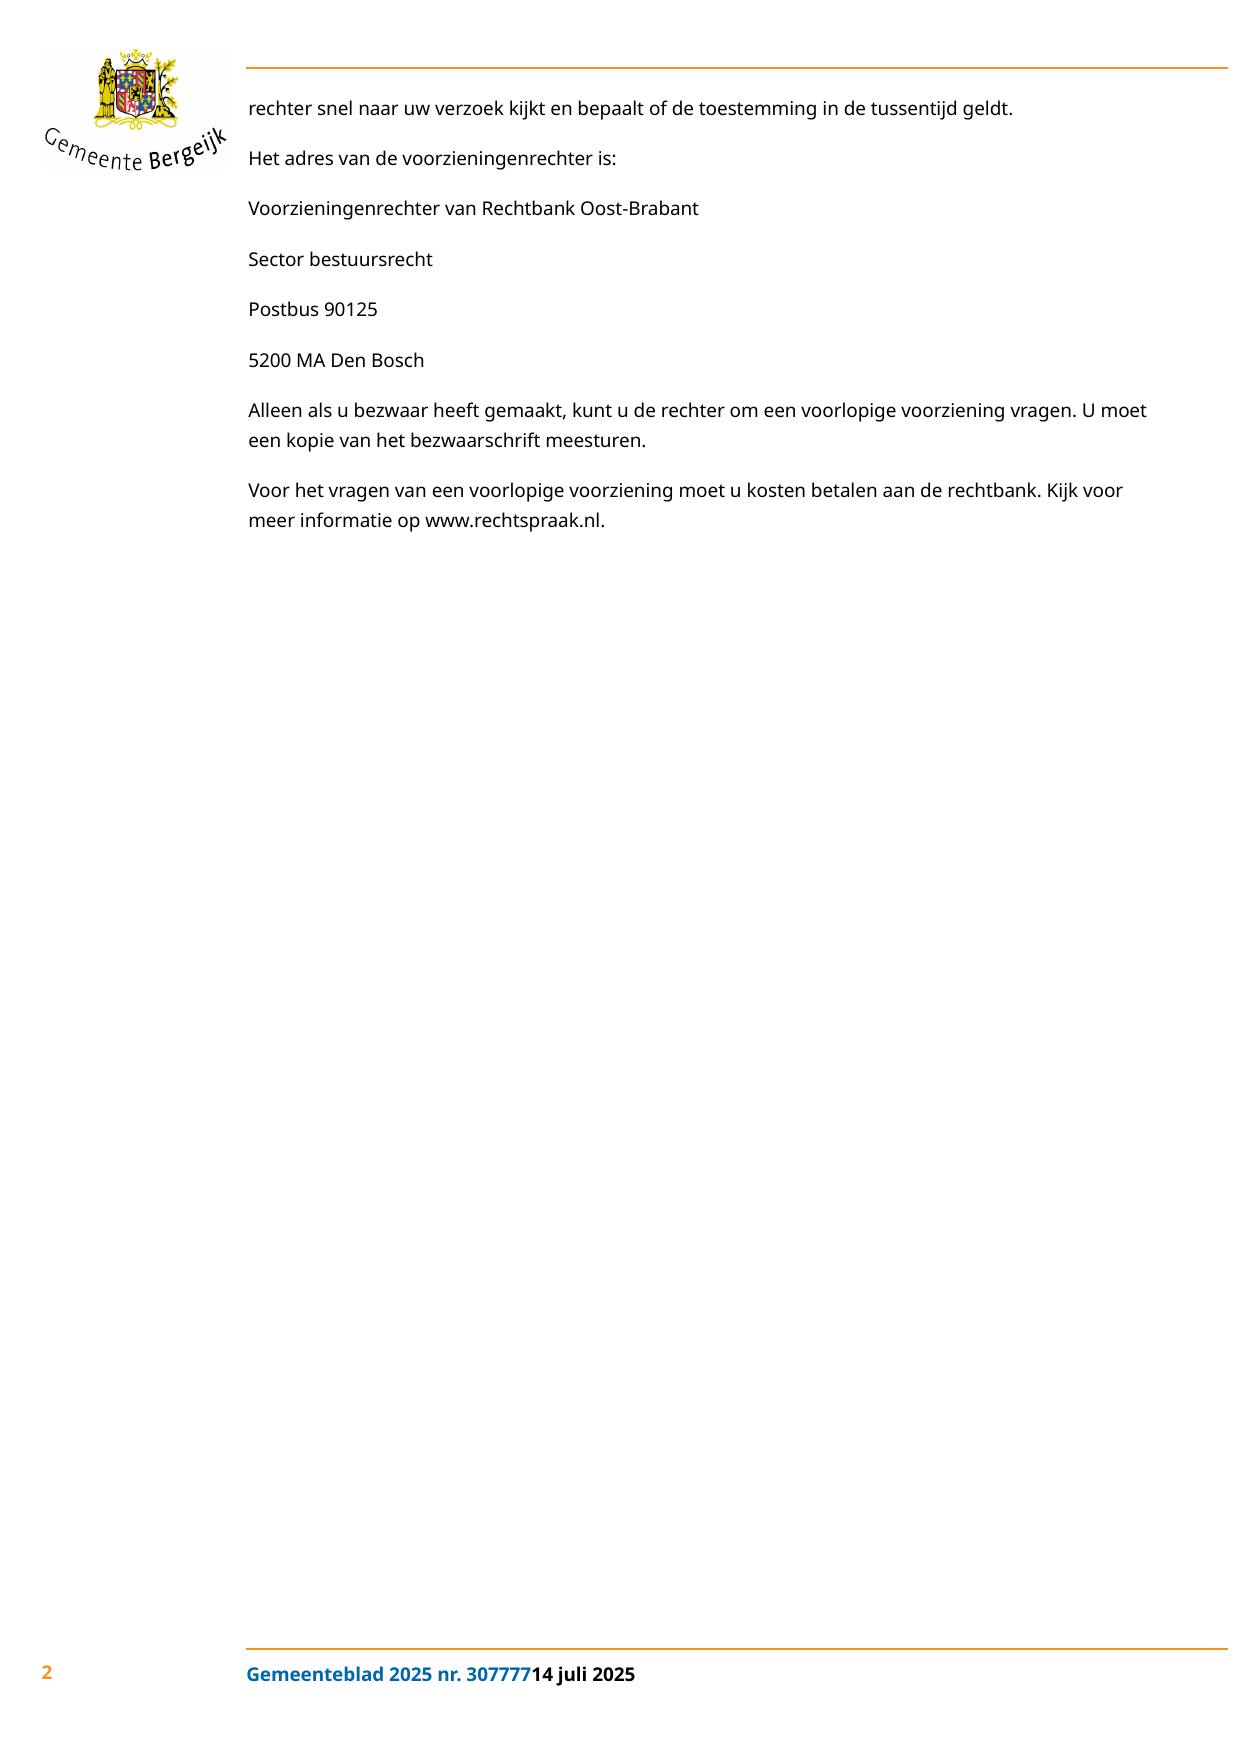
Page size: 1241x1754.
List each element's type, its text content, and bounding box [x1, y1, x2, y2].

text Postbus 90125 [248, 296, 1152, 322]
text Sector bestuursrecht [248, 246, 1152, 272]
text Het adres van de voorzieningenrechter is: [248, 145, 1152, 171]
picture [41, 47, 231, 172]
text Alleen als u bezwaar heeft gemaakt, kunt u de rechter om een voorlopige voorziening vragen. U moet een kopie van het bezwaarschrift meesturen. [248, 397, 1152, 453]
text Voorzieningenrechter van Rechtbank Oost-Brabant [248, 196, 1152, 221]
text 5200 MA Den Bosch [248, 347, 1152, 373]
text rechter snel naar uw verzoek kijkt en bepaalt of de toestemming in de tussentijd geldt. [248, 95, 1152, 121]
text Voor het vragen van een voorlopige voorziening moet u kosten betalen aan de rechtbank. Kijk voor meer informatie op www.rechtspraak.nl. [248, 477, 1152, 533]
